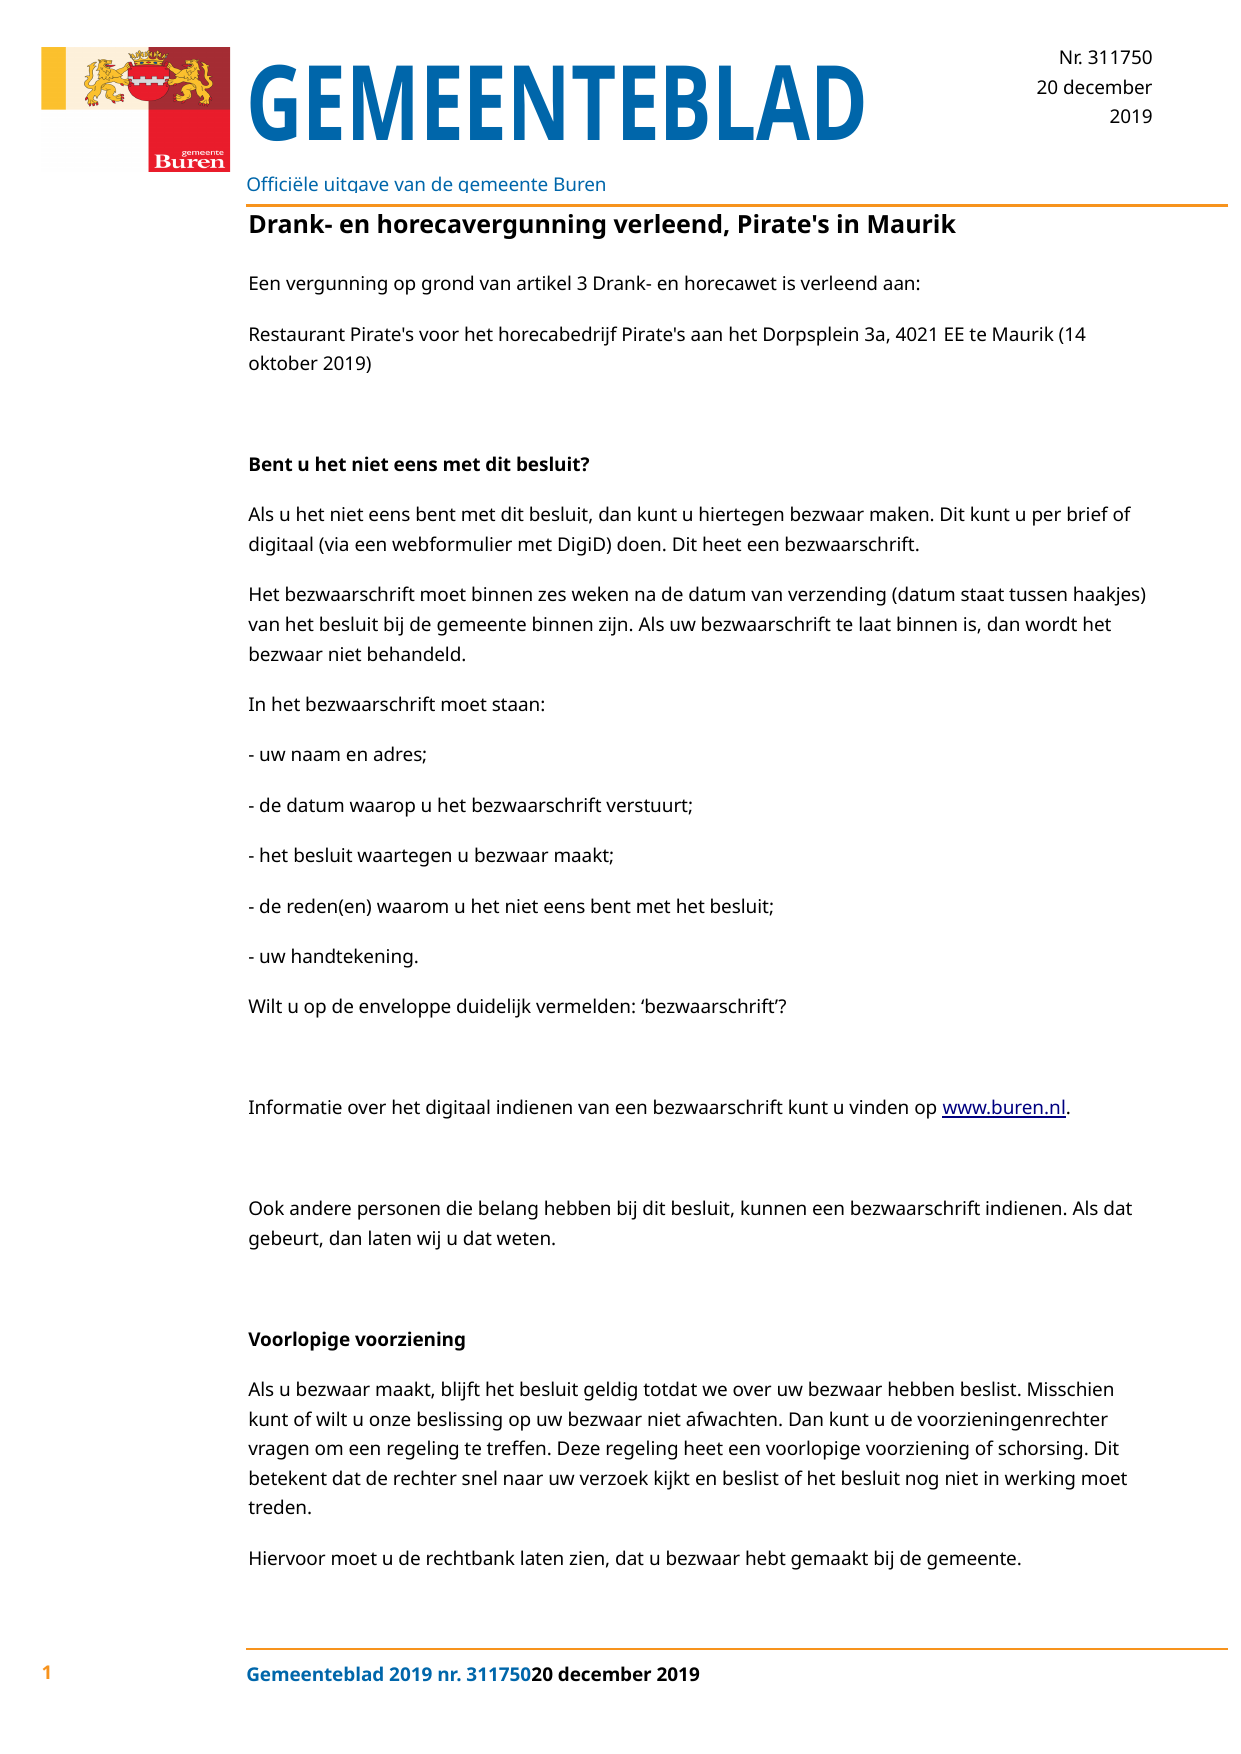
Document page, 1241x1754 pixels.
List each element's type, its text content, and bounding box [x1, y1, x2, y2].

text - uw handtekening. [248, 943, 1152, 969]
text - de reden(en) waarom u het niet eens bent met het besluit; [248, 893, 1152, 918]
text Hiervoor moet u de rechtbank laten zien, dat u bezwaar hebt gemaakt bij de gemeente. [248, 1545, 1152, 1571]
text Het bezwaarschrift moet binnen zes weken na de datum van verzending (datum staat tussen haakjes) van het besluit bij de gemeente binnen zijn. Als uw bezwaarschrift te laat binnen is, dan wordt het bezwaar niet behandeld. [248, 582, 1152, 666]
text Als u bezwaar maakt, blijft het besluit geldig totdat we over uw bezwaar hebben beslist. Misschien kunt of wilt u onze beslissing op uw bezwaar niet afwachten. Dan kunt u de voorzieningenrechter vragen om een regeling te treffen. Deze regeling heet een voorlopige voorziening of schorsing. Dit betekent dat de rechter snel naar uw verzoek kijkt en beslist of het besluit nog niet in werking moet treden. [248, 1376, 1152, 1520]
text In het bezwaarschrift moet staan: [248, 691, 1152, 717]
text - uw naam en adres; [248, 742, 1152, 767]
text Als u het niet eens bent met dit besluit, dan kunt u hiertegen bezwaar maken. Dit kunt u per brief of digitaal (via een webformulier met DigiD) doen. Dit heet een bezwaarschrift. [248, 502, 1152, 557]
picture [41, 47, 231, 172]
text Informatie over het digitaal indienen van een bezwaarschrift kunt u vinden op www.buren.nl. [248, 1094, 1152, 1120]
text Ook andere personen die belang hebben bij dit besluit, kunnen een bezwaarschrift indienen. Als dat gebeurt, dan laten wij u dat weten. [248, 1195, 1152, 1251]
text - de datum waarop u het bezwaarschrift verstuurt; [248, 792, 1152, 818]
text Wilt u op de enveloppe duidelijk vermelden: ‘bezwaarschrift’? [248, 994, 1152, 1019]
text Bent u het niet eens met dit besluit? [248, 451, 1152, 477]
text - het besluit waartegen u bezwaar maakt; [248, 842, 1152, 868]
text Voorlopige voorziening [248, 1326, 1152, 1351]
text Drank- en horecavergunning verleend, Pirate's in Maurik [248, 207, 1152, 241]
text Restaurant Pirate's voor het horecabedrijf Pirate's aan het Dorpsplein 3a, 4021 EE te Maurik (14 oktober 2019) [248, 321, 1152, 376]
text Een vergunning op grond van artikel 3 Drank- en horecawet is verleend aan: [248, 270, 1152, 296]
